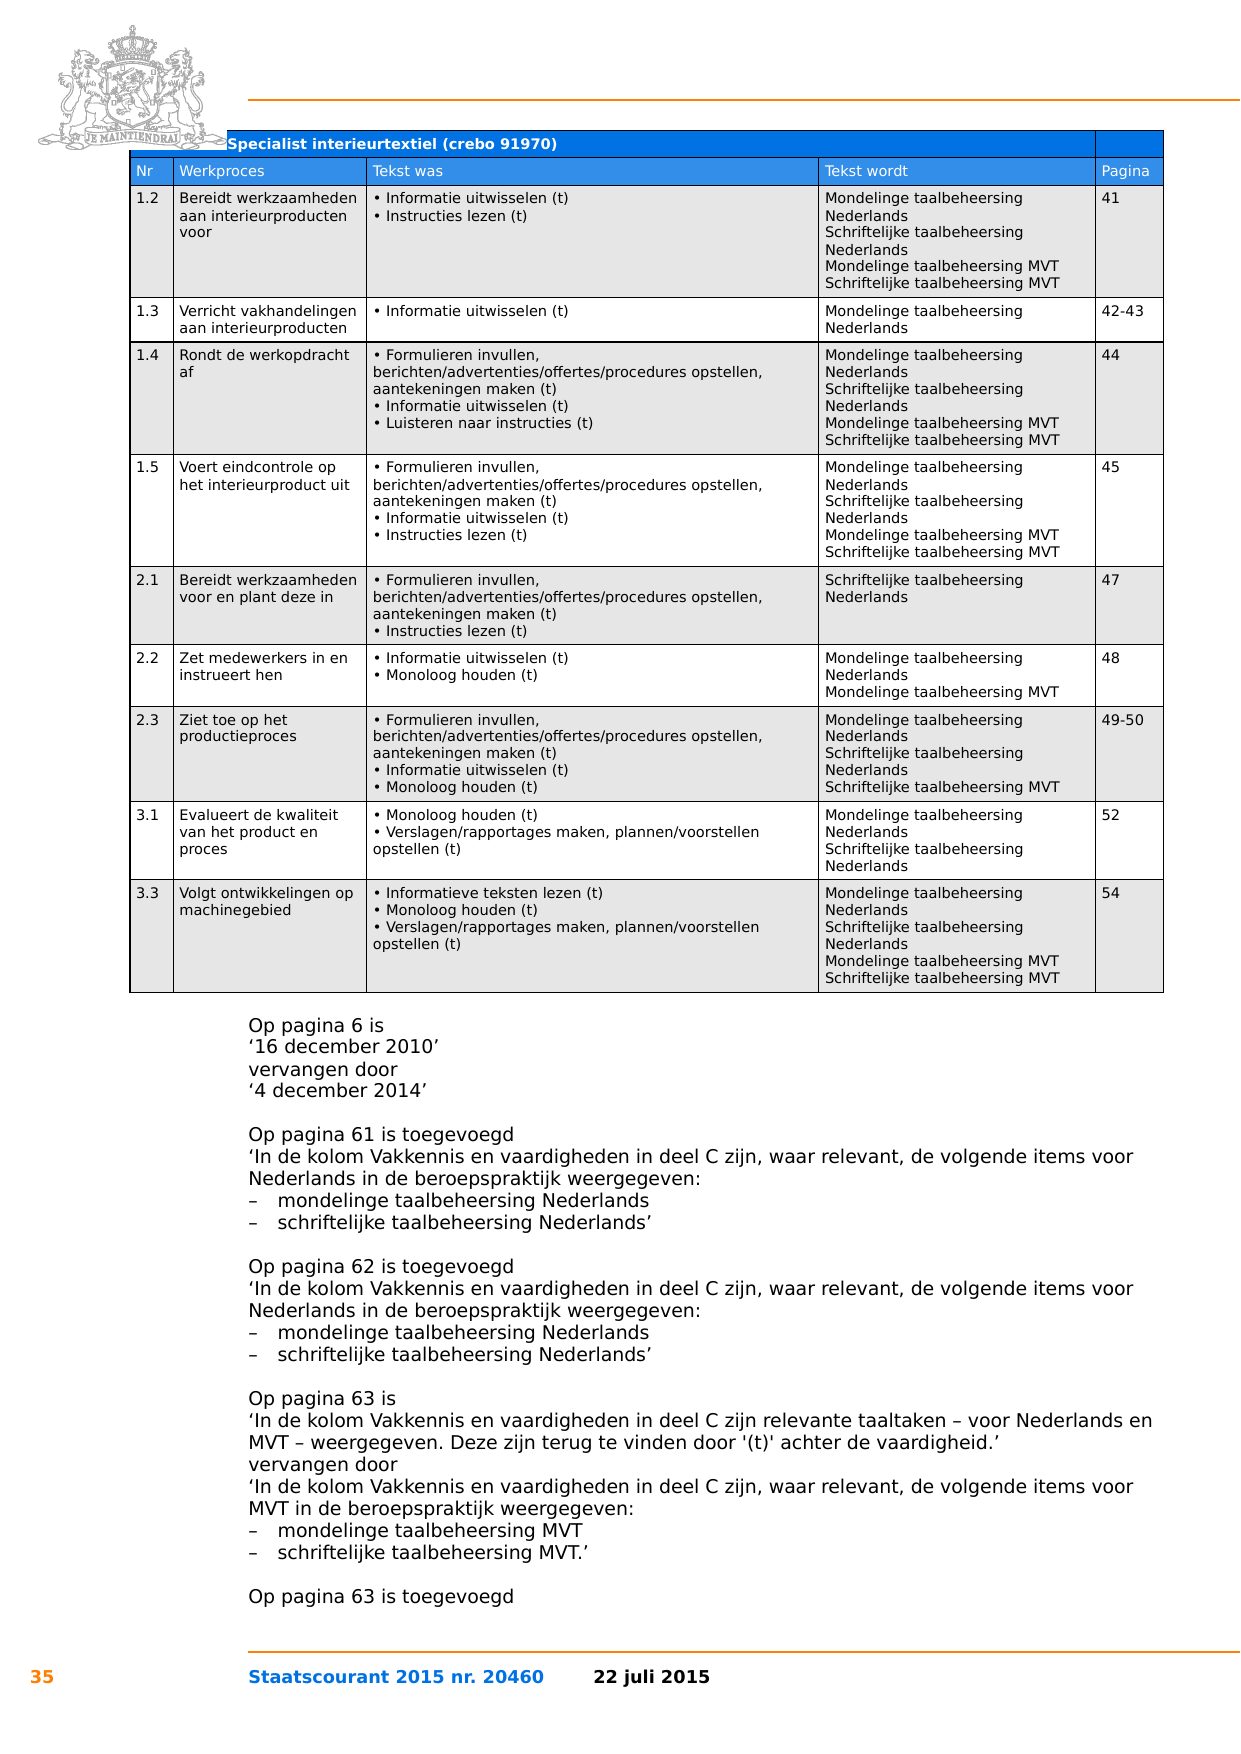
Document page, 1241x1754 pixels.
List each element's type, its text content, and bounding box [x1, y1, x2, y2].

table_cell 54 [1096, 880, 1163, 992]
table_cell • Formulieren invullen, berichten/advertenties/offertes/procedures opstellen, aantekeningen maken (t) • Informatie uitwisselen (t) • Instructies lezen (t) [367, 455, 818, 566]
table_cell 44 [1096, 343, 1163, 454]
text Op pagina 6 is [248, 1014, 1163, 1036]
table_cell 1.3 [131, 298, 173, 341]
table_cell Rondt de werkopdracht af [174, 343, 366, 454]
table_cell 52 [1096, 802, 1163, 879]
table_cell Werkproces [174, 158, 366, 185]
table_cell • Formulieren invullen, berichten/advertenties/offertes/procedures opstellen, aantekeningen maken (t) • Instructies lezen (t) [367, 567, 818, 644]
table_cell Bereidt werkzaamheden voor en plant deze in [174, 567, 366, 644]
table_cell 47 [1096, 567, 1163, 644]
text Op pagina 63 is [248, 1388, 1163, 1410]
table_cell Pagina [1096, 158, 1163, 185]
text – schriftelijke taalbeheersing Nederlands’ [248, 1212, 1163, 1234]
table_cell 1.4 [131, 343, 173, 454]
text – schriftelijke taalbeheersing Nederlands’ [248, 1344, 1163, 1366]
table_cell Mondelinge taalbeheersing Nederlands Schriftelijke taalbeheersing Nederlands Mondelinge taalbeheersing MVT Schriftelijke taalbeheersing MVT [819, 186, 1095, 297]
text vervangen door [248, 1454, 1163, 1476]
text – mondelinge taalbeheersing Nederlands [248, 1190, 1163, 1212]
table_cell Mondelinge taalbeheersing Nederlands Schriftelijke taalbeheersing Nederlands Mondelinge taalbeheersing MVT Schriftelijke taalbeheersing MVT [819, 455, 1095, 566]
table_cell 3.1 [131, 802, 173, 879]
table_cell 3.3 [131, 880, 173, 992]
text vervangen door [248, 1058, 1163, 1080]
text Op pagina 62 is toegevoegd [248, 1256, 1163, 1278]
table_cell • Informatie uitwisselen (t) [367, 298, 818, 341]
table_cell 48 [1096, 645, 1163, 706]
table_cell 41 [1096, 186, 1163, 297]
table_cell 2.3 [131, 707, 173, 801]
table_cell Mondelinge taalbeheersing Nederlands Mondelinge taalbeheersing MVT [819, 645, 1095, 706]
table_cell • Informatie uitwisselen (t) • Instructies lezen (t) [367, 186, 818, 297]
text ‘In de kolom Vakkennis en vaardigheden in deel C zijn, waar relevant, de volgende items voor MVT in de beroepspraktijk weergegeven: [248, 1476, 1163, 1520]
table_cell Zet medewerkers in en instrueert hen [174, 645, 366, 706]
table_cell Mondelinge taalbeheersing Nederlands Schriftelijke taalbeheersing Nederlands Mondelinge taalbeheersing MVT Schriftelijke taalbeheersing MVT [819, 880, 1095, 992]
text – mondelinge taalbeheersing MVT [248, 1520, 1163, 1542]
table_cell 45 [1096, 455, 1163, 566]
table_cell • Formulieren invullen, berichten/advertenties/offertes/procedures opstellen, aantekeningen maken (t) • Informatie uitwisselen (t) • Luisteren naar instructies (t) [367, 343, 818, 454]
table_header Specialist interieurtextiel (crebo 91970) [131, 131, 1095, 157]
table_cell Schriftelijke taalbeheersing Nederlands [819, 567, 1095, 644]
picture [38, 25, 227, 150]
text ‘In de kolom Vakkennis en vaardigheden in deel C zijn, waar relevant, de volgende items voor Nederlands in de beroepspraktijk weergegeven: [248, 1278, 1163, 1322]
table_cell Ziet toe op het productieproces [174, 707, 366, 801]
table_cell Tekst was [367, 158, 818, 185]
table_cell 1.5 [131, 455, 173, 566]
text ‘4 december 2014’ [248, 1080, 1163, 1102]
text Op pagina 61 is toegevoegd [248, 1124, 1163, 1146]
table_cell 49-50 [1096, 707, 1163, 801]
table_cell Voert eindcontrole op het interieurproduct uit [174, 455, 366, 566]
table_cell Mondelinge taalbeheersing Nederlands [819, 298, 1095, 341]
text ‘In de kolom Vakkennis en vaardigheden in deel C zijn relevante taaltaken – voor Nederlands en MVT – weergegeven. Deze zijn terug te vinden door '(t)' achter de vaardigheid.’ [248, 1410, 1163, 1454]
table_cell Tekst wordt [819, 158, 1095, 185]
text Op pagina 63 is toegevoegd [248, 1586, 1163, 1607]
text – schriftelijke taalbeheersing MVT.’ [248, 1542, 1163, 1564]
table_cell • Informatieve teksten lezen (t) • Monoloog houden (t) • Verslagen/rapportages maken, plannen/voorstellen opstellen (t) [367, 880, 818, 992]
table_cell • Monoloog houden (t) • Verslagen/rapportages maken, plannen/voorstellen opstellen (t) [367, 802, 818, 879]
table_cell Bereidt werkzaamheden aan interieurproducten voor [174, 186, 366, 297]
table_cell 1.2 [131, 186, 173, 297]
table_cell 2.1 [131, 567, 173, 644]
table_cell Mondelinge taalbeheersing Nederlands Schriftelijke taalbeheersing Nederlands Mondelinge taalbeheersing MVT Schriftelijke taalbeheersing MVT [819, 343, 1095, 454]
table_cell Evalueert de kwaliteit van het product en proces [174, 802, 366, 879]
table_header [1096, 131, 1163, 157]
table_cell • Formulieren invullen, berichten/advertenties/offertes/procedures opstellen, aantekeningen maken (t) • Informatie uitwisselen (t) • Monoloog houden (t) [367, 707, 818, 801]
table_cell Mondelinge taalbeheersing Nederlands Schriftelijke taalbeheersing Nederlands Schriftelijke taalbeheersing MVT [819, 707, 1095, 801]
table_cell 2.2 [131, 645, 173, 706]
table_cell Verricht vakhandelingen aan interieurproducten [174, 298, 366, 341]
text ‘16 december 2010’ [248, 1036, 1163, 1058]
table_cell Mondelinge taalbeheersing Nederlands Schriftelijke taalbeheersing Nederlands [819, 802, 1095, 879]
text – mondelinge taalbeheersing Nederlands [248, 1322, 1163, 1344]
table_cell • Informatie uitwisselen (t) • Monoloog houden (t) [367, 645, 818, 706]
table_cell Volgt ontwikkelingen op machinegebied [174, 880, 366, 992]
table_cell 42-43 [1096, 298, 1163, 341]
text ‘In de kolom Vakkennis en vaardigheden in deel C zijn, waar relevant, de volgende items voor Nederlands in de beroepspraktijk weergegeven: [248, 1146, 1163, 1190]
table_cell Nr [131, 158, 173, 185]
